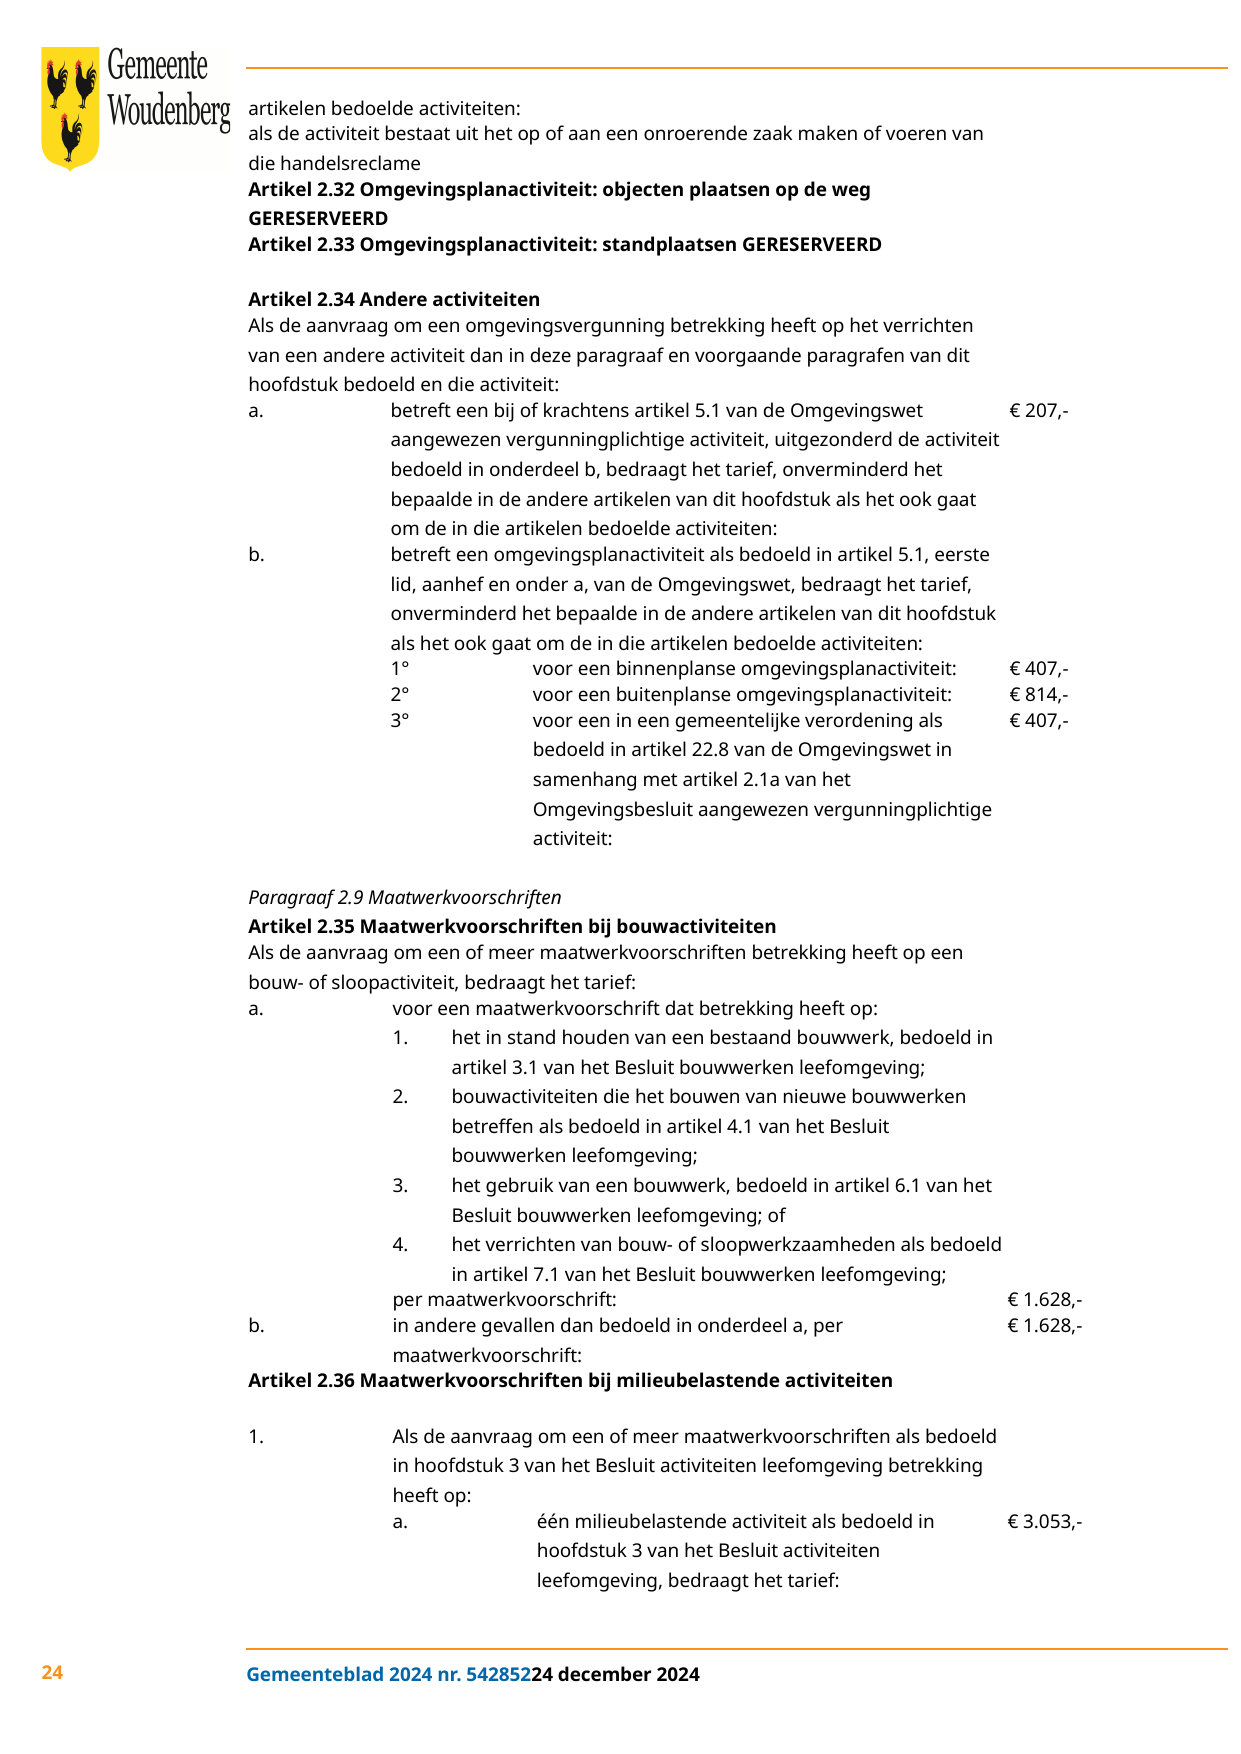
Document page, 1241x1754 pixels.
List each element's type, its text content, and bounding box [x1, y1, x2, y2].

table_cell [248, 656, 390, 681]
table_cell één milieubelastende activiteit als bedoeld in hoofdstuk 3 van het Besluit activiteiten leefomgeving, bedraagt het tarief: [537, 1508, 1007, 1593]
table_cell Artikel 2.33 Omgevingsplanactiviteit: standplaatsen GERESERVEERD [248, 231, 1009, 286]
table_cell Als de aanvraag om een omgevingsvergunning betrekking heeft op het verrichten van een andere activiteit dan in deze paragraaf en voorgaande paragrafen van dit hoofdstuk bedoeld en die activiteit: [248, 312, 1009, 397]
table_cell per maatwerkvoorschrift: [392, 1287, 1007, 1312]
table_cell [1009, 121, 1152, 176]
table_cell artikelen bedoelde activiteiten: [248, 95, 1009, 121]
table_cell € 407,- [1009, 656, 1152, 681]
table_cell [1009, 312, 1152, 397]
table_cell Als de aanvraag om een of meer maatwerkvoorschriften als bedoeld in hoofdstuk 3 van het Besluit activiteiten leefomgeving betrekking heeft op: [392, 1423, 1007, 1508]
picture [41, 47, 231, 172]
table_header [1007, 914, 1152, 939]
table_cell € 814,- [1009, 681, 1152, 707]
table_header Artikel 2.35 Maatwerkvoorschriften bij bouwactiviteiten [248, 914, 1007, 939]
table_cell € 1.628,- [1007, 1313, 1152, 1368]
table_cell b. [248, 541, 390, 656]
table_cell 3° [390, 707, 533, 851]
table_cell voor een maatwerkvoorschrift dat betrekking heeft op: het in stand houden van een bestaand bouwwerk, bedoeld in artikel 3.1 van het Besluit bouwwerken leefomgeving; bouwactiviteiten die het bouwen van nieuwe bouwwerken betreffen als bedoeld in artikel 4.1 van het Besluit bouwwerken leefomgeving; het gebruik van een bouwwerk, bedoeld in artikel 6.1 van het Besluit bouwwerken leefomgeving; of het verrichten van bouw- of sloopwerkzaamheden als bedoeld in artikel 7.1 van het Besluit bouwwerken leefomgeving; [392, 995, 1007, 1287]
table_cell 1° [390, 656, 533, 681]
table_cell voor een binnenplanse omgevingsplanactiviteit: [533, 656, 1009, 681]
table_cell betreft een bij of krachtens artikel 5.1 van de Omgevingswet aangewezen vergunningplichtige activiteit, uitgezonderd de activiteit bedoeld in onderdeel b, bedraagt het tarief, onverminderd het bepaalde in de andere artikelen van dit hoofdstuk als het ook gaat om de in die artikelen bedoelde activiteiten: [390, 397, 1009, 541]
table_cell Artikel 2.36 Maatwerkvoorschriften bij milieubelastende activiteiten [248, 1368, 1007, 1423]
table_cell [1009, 176, 1152, 231]
table_cell [1007, 995, 1152, 1287]
table_cell 1. [248, 1423, 392, 1508]
table_cell [248, 681, 390, 707]
table_cell a. [248, 397, 390, 541]
table_cell Als de aanvraag om een of meer maatwerkvoorschriften betrekking heeft op een bouw- of sloopactiviteit, bedraagt het tarief: [248, 939, 1007, 995]
table_cell € 207,- [1009, 397, 1152, 541]
table_cell 2° [390, 681, 533, 707]
table_cell [1009, 286, 1152, 312]
table_cell b. [248, 1313, 392, 1368]
table_cell € 3.053,- [1007, 1508, 1152, 1593]
table_cell € 1.628,- [1007, 1287, 1152, 1312]
table_cell € 407,- [1009, 707, 1152, 851]
table_cell Artikel 2.34 Andere activiteiten [248, 286, 1009, 312]
text Paragraaf 2.9 Maatwerkvoorschriften [248, 884, 1152, 910]
table_cell [248, 1287, 392, 1312]
table_cell a. [392, 1508, 537, 1593]
table_cell [248, 707, 390, 851]
table_cell in andere gevallen dan bedoeld in onderdeel a, per maatwerkvoorschrift: [392, 1313, 1007, 1368]
table_cell betreft een omgevingsplanactiviteit als bedoeld in artikel 5.1, eerste lid, aanhef en onder a, van de Omgevingswet, bedraagt het tarief, onverminderd het bepaalde in de andere artikelen van dit hoofdstuk als het ook gaat om de in die artikelen bedoelde activiteiten: [390, 541, 1009, 656]
table_cell voor een in een gemeentelijke verordening als bedoeld in artikel 22.8 van de Omgevingswet in samenhang met artikel 2.1a van het Omgevingsbesluit aangewezen vergunningplichtige activiteit: [533, 707, 1009, 851]
table_cell a. [248, 995, 392, 1287]
table_cell als de activiteit bestaat uit het op of aan een onroerende zaak maken of voeren van die handelsreclame [248, 121, 1009, 176]
table_cell voor een buitenplanse omgevingsplanactiviteit: [533, 681, 1009, 707]
table_cell [248, 1508, 392, 1593]
table_cell [1007, 1368, 1152, 1423]
table_cell [1009, 231, 1152, 286]
table_cell [1009, 95, 1152, 121]
table_cell Artikel 2.32 Omgevingsplanactiviteit: objecten plaatsen op de weg GERESERVEERD [248, 176, 1009, 231]
table_cell [1007, 1423, 1152, 1508]
table_cell [1007, 939, 1152, 995]
table_cell [1009, 541, 1152, 656]
